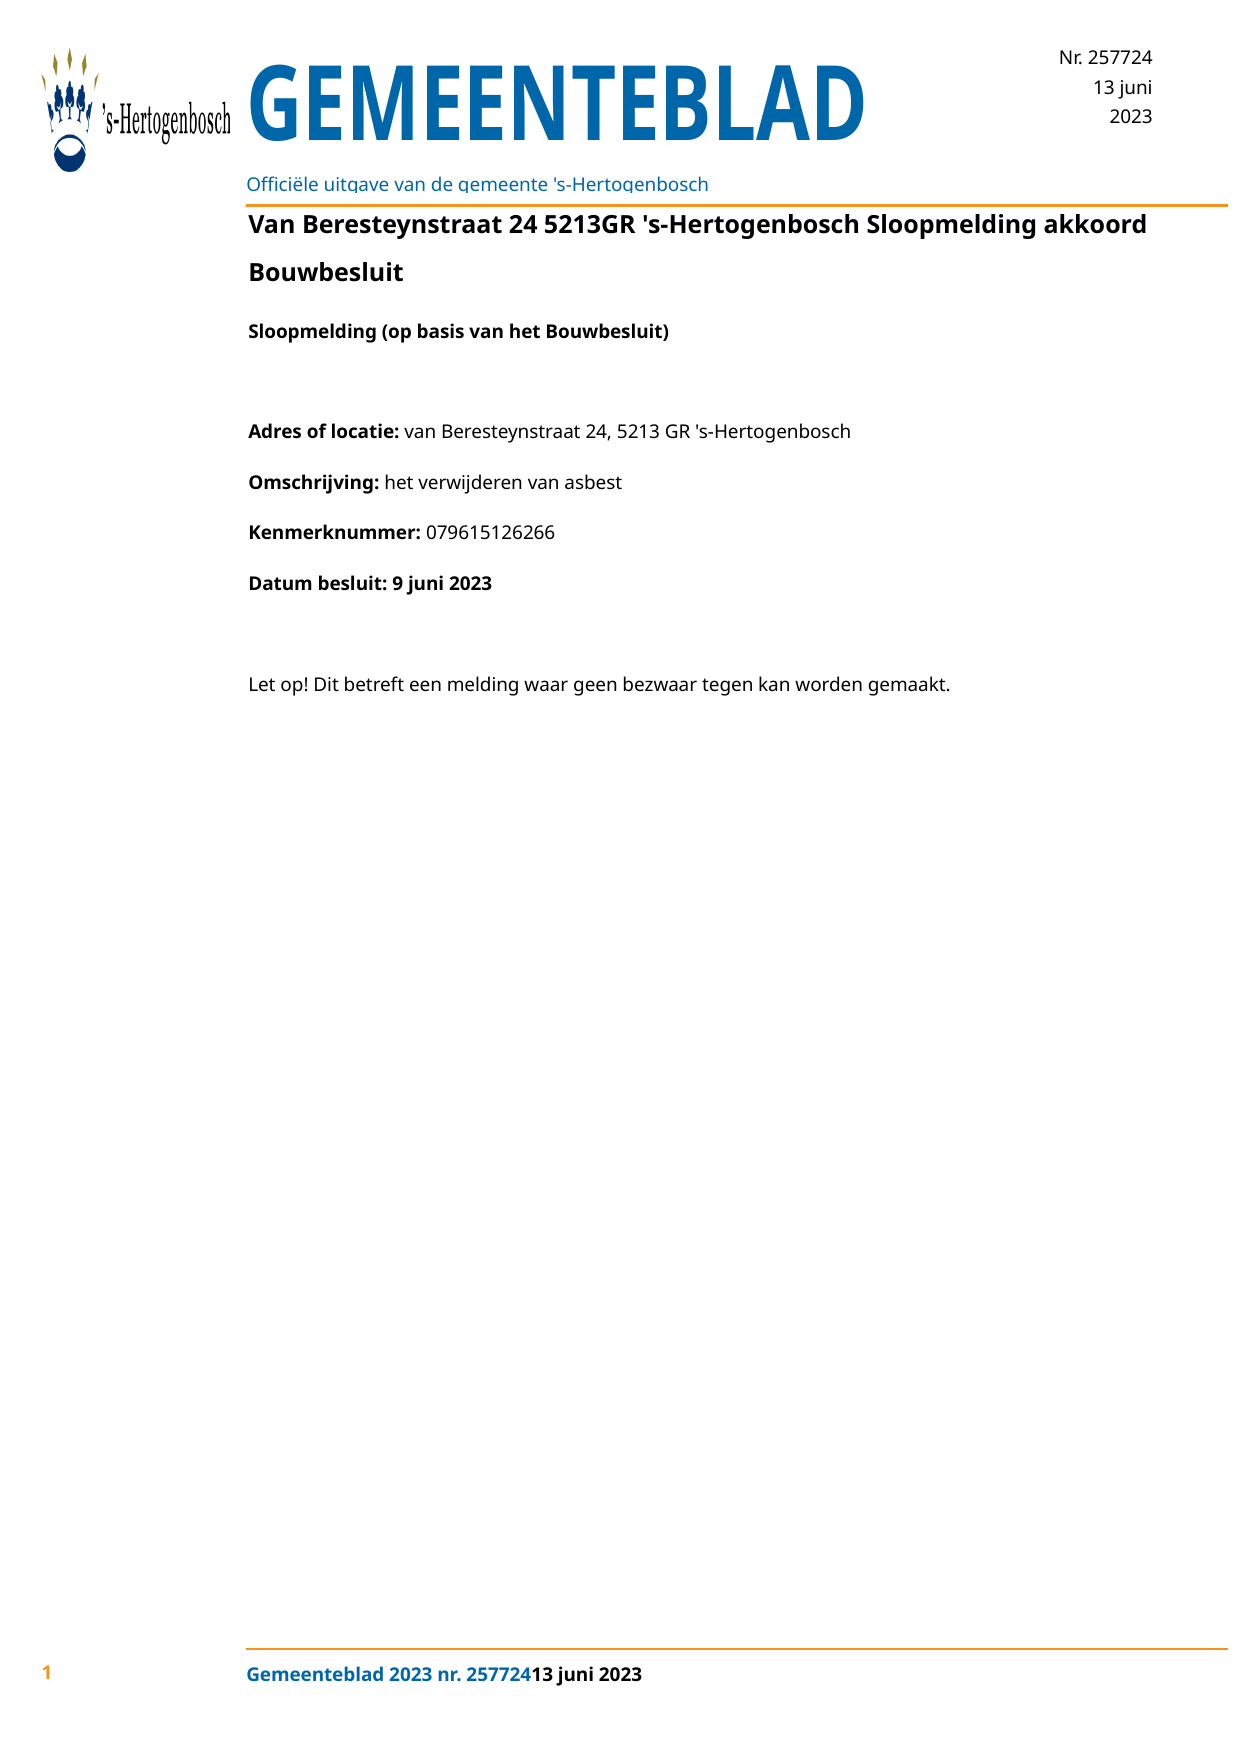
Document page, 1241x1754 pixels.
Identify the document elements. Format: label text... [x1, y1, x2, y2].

text Van Beresteynstraat 24 5213GR 's-Hertogenbosch Sloopmelding akkoord Bouwbesluit [248, 207, 1152, 288]
picture [41, 47, 231, 172]
text Sloopmelding (op basis van het Bouwbesluit) [248, 318, 1152, 344]
text Let op! Dit betreft een melding waar geen bezwaar tegen kan worden gemaakt. [248, 671, 1152, 697]
text Datum besluit: 9 juni 2023 [248, 570, 1152, 596]
text Adres of locatie: van Beresteynstraat 24, 5213 GR 's-Hertogenbosch [248, 419, 1152, 444]
text Omschrijving: het verwijderen van asbest [248, 469, 1152, 495]
text Kenmerknummer: 079615126266 [248, 519, 1152, 545]
